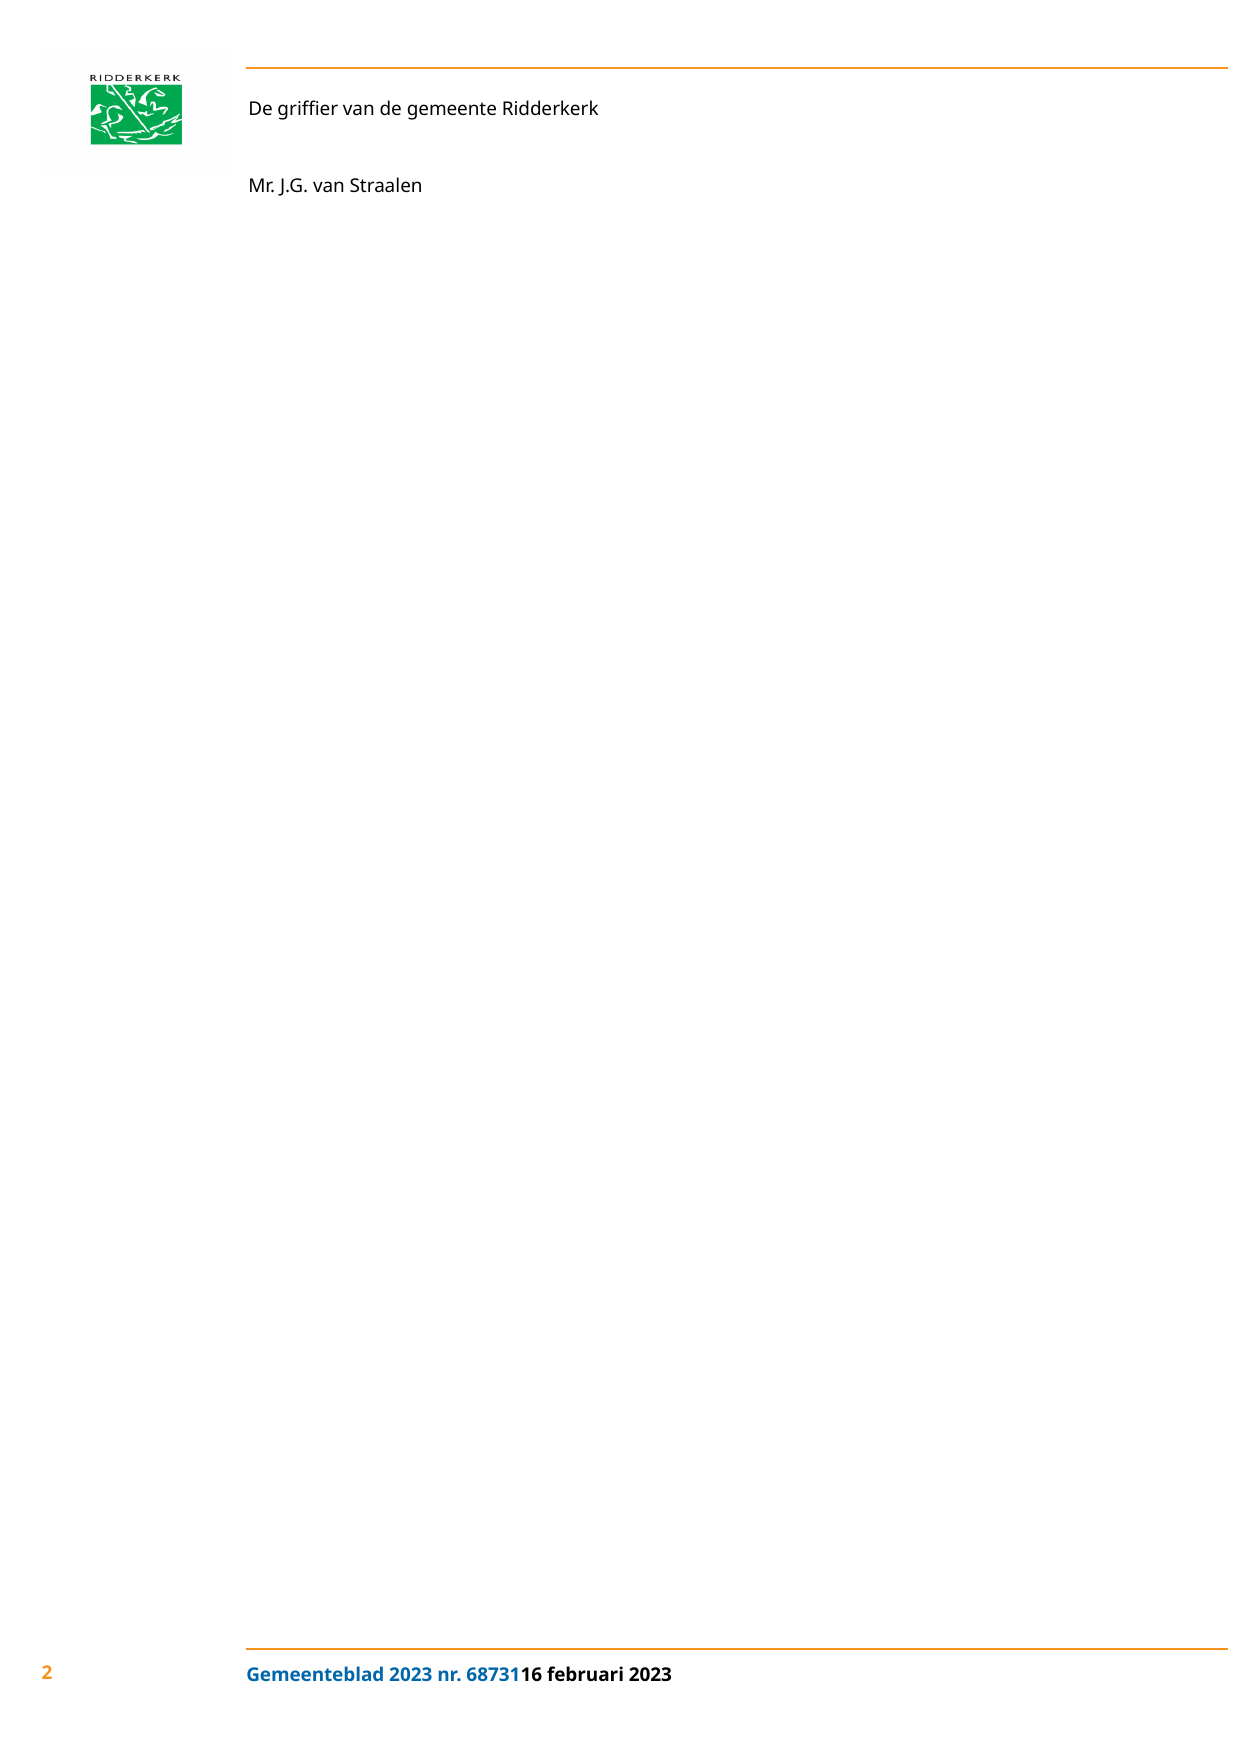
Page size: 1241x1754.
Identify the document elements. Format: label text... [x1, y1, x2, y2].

text De griffier van de gemeente Ridderkerk [248, 95, 1152, 121]
picture [41, 47, 231, 172]
text Mr. J.G. van Straalen [248, 172, 1152, 198]
